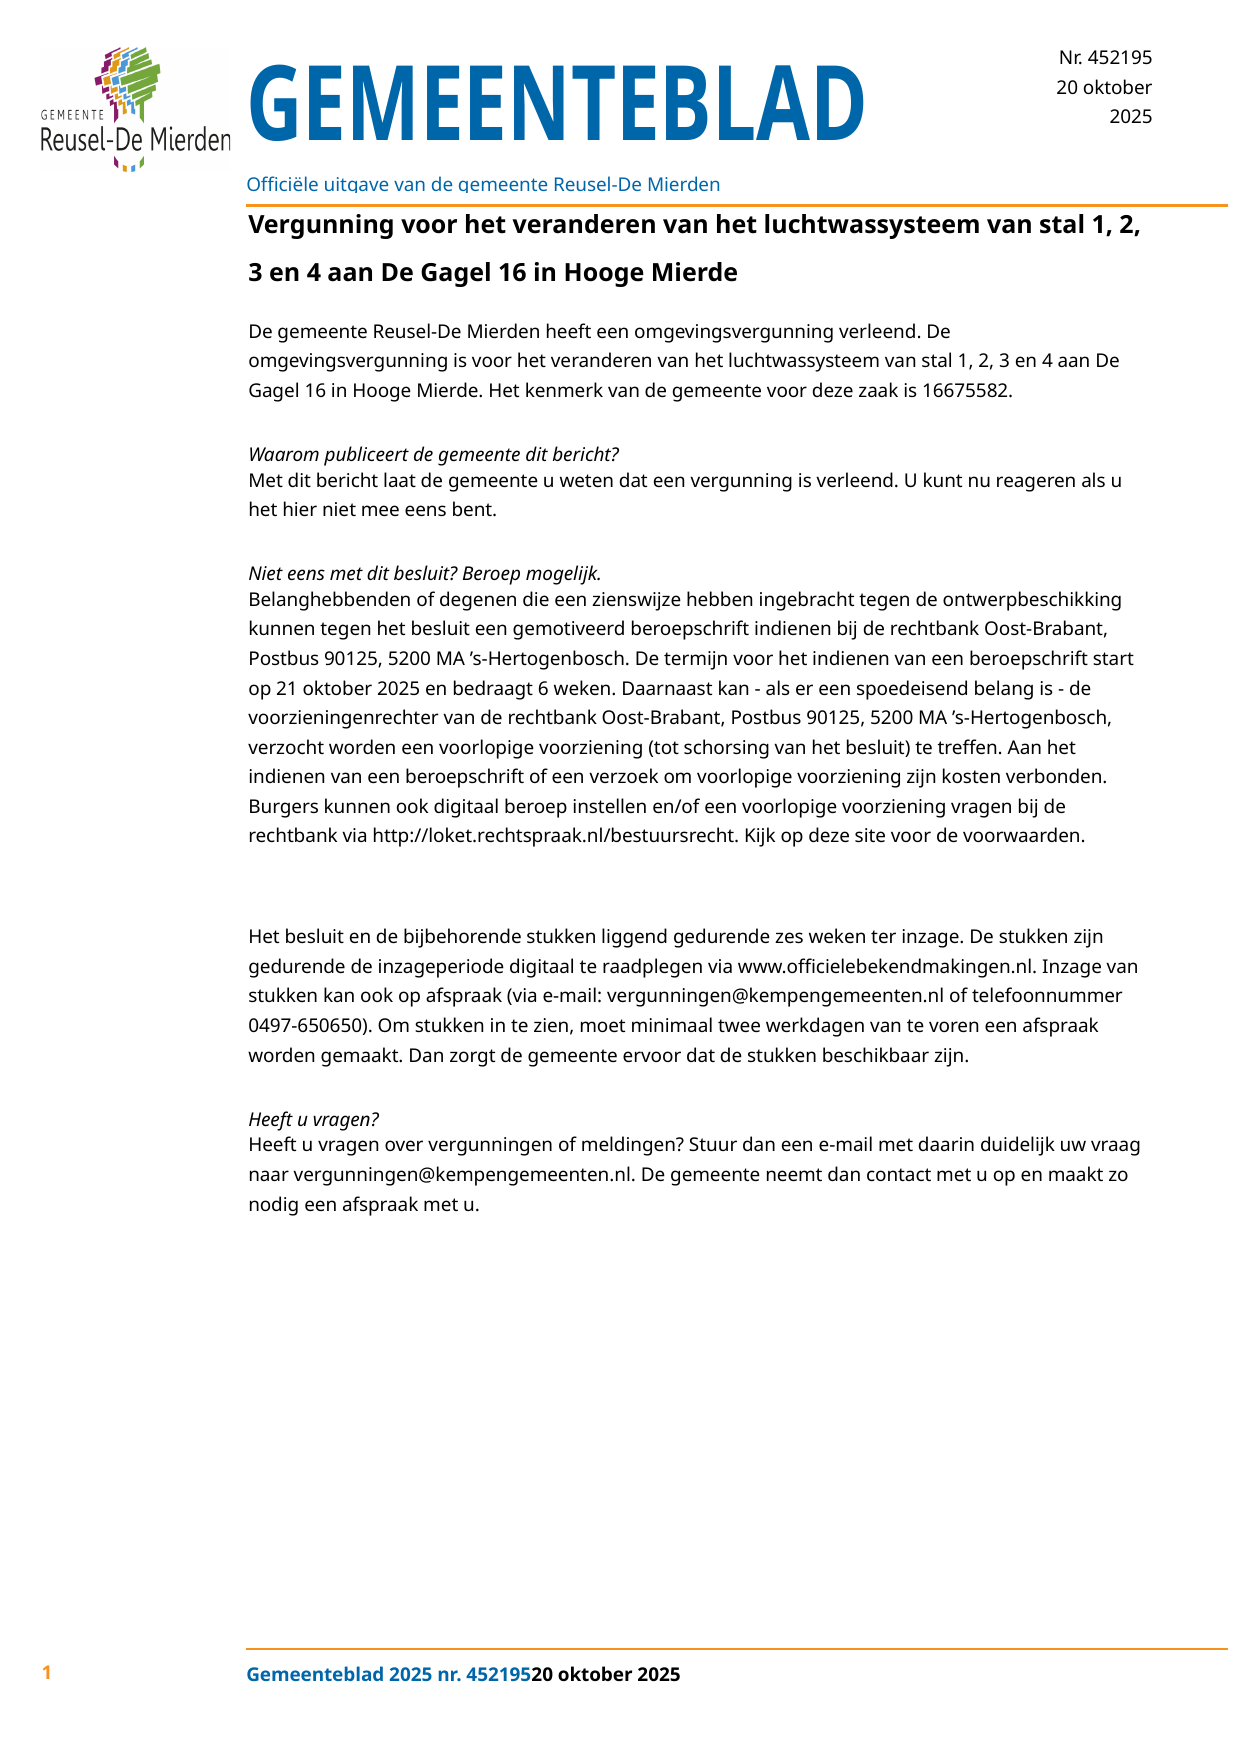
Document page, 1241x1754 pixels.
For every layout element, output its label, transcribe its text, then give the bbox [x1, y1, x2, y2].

text Vergunning voor het veranderen van het luchtwassysteem van stal 1, 2, 3 en 4 aan De Gagel 16 in Hooge Mierde [248, 207, 1152, 288]
text De gemeente Reusel-De Mierden heeft een omgevingsvergunning verleend. De omgevingsvergunning is voor het veranderen van het luchtwassysteem van stal 1, 2, 3 en 4 aan De Gagel 16 in Hooge Mierde. Het kenmerk van de gemeente voor deze zaak is 16675582. [248, 318, 1152, 403]
text Niet eens met dit besluit? Beroep mogelijk. [248, 560, 1152, 586]
text Waarom publiceert de gemeente dit bericht? [248, 441, 1152, 467]
text Belanghebbenden of degenen die een zienswijze hebben ingebracht tegen de ontwerpbeschikking kunnen tegen het besluit een gemotiveerd beroepschrift indienen bij de rechtbank Oost-Brabant, Postbus 90125, 5200 MA ’s-Hertogenbosch. De termijn voor het indienen van een beroepschrift start op 21 oktober 2025 en bedraagt 6 weken. Daarnaast kan - als er een spoedeisend belang is - de voorzieningenrechter van de rechtbank Oost-Brabant, Postbus 90125, 5200 MA ’s-Hertogenbosch, verzocht worden een voorlopige voorziening (tot schorsing van het besluit) te treffen. Aan het indienen van een beroepschrift of een verzoek om voorlopige voorziening zijn kosten verbonden. Burgers kunnen ook digitaal beroep instellen en/of een voorlopige voorziening vragen bij de rechtbank via http://loket.rechtspraak.nl/bestuursrecht. Kijk op deze site voor de voorwaarden. [248, 586, 1152, 848]
text Heeft u vragen? [248, 1106, 1152, 1132]
text Heeft u vragen over vergunningen of meldingen? Stuur dan een e-mail met daarin duidelijk uw vraag naar vergunningen@kempengemeenten.nl. De gemeente neemt dan contact met u op en maakt zo nodig een afspraak met u. [248, 1132, 1152, 1216]
picture [41, 47, 231, 172]
text Met dit bericht laat de gemeente u weten dat een vergunning is verleend. U kunt nu reageren als u het hier niet mee eens bent. [248, 467, 1152, 522]
text Het besluit en de bijbehorende stukken liggend gedurende zes weken ter inzage. De stukken zijn gedurende de inzageperiode digitaal te raadplegen via www.officielebekendmakingen.nl. Inzage van stukken kan ook op afspraak (via e-mail: vergunningen@kempengemeenten.nl of telefoonnummer 0497-650650). Om stukken in te zien, moet minimaal twee werkdagen van te voren een afspraak worden gemaakt. Dan zorgt de gemeente ervoor dat de stukken beschikbaar zijn. [248, 923, 1152, 1068]
